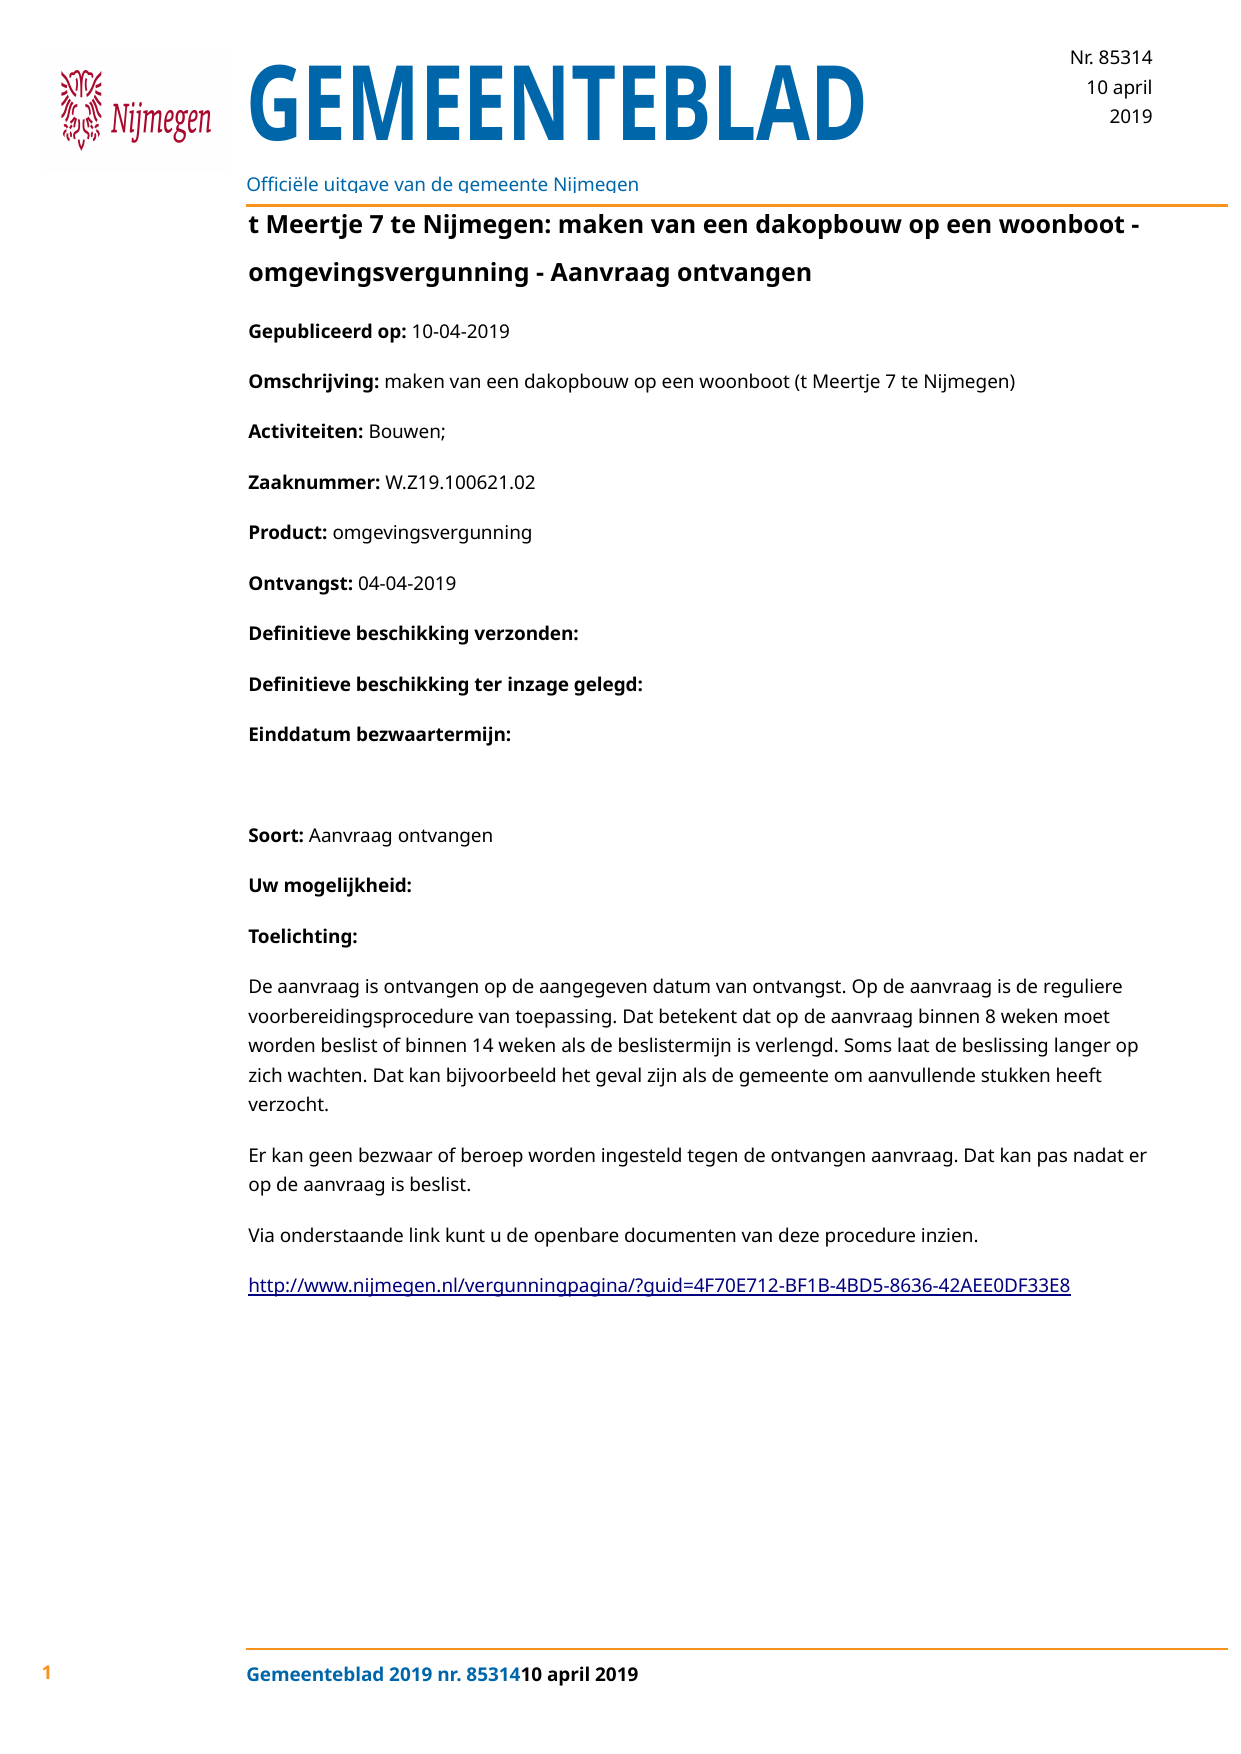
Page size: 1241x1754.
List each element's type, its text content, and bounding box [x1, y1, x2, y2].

text Er kan geen bezwaar of beroep worden ingesteld tegen de ontvangen aanvraag. Dat kan pas nadat er op de aanvraag is beslist. [248, 1142, 1152, 1197]
text Activiteiten: Bouwen; [248, 419, 1152, 444]
text Definitieve beschikking verzonden: [248, 620, 1152, 646]
text Ontvangst: 04-04-2019 [248, 570, 1152, 596]
text Zaaknummer: W.Z19.100621.02 [248, 469, 1152, 495]
text t Meertje 7 te Nijmegen: maken van een dakopbouw op een woonboot - omgevingsvergunning - Aanvraag ontvangen [248, 207, 1152, 288]
text Soort: Aanvraag ontvangen [248, 822, 1152, 848]
text Via onderstaande link kunt u de openbare documenten van deze procedure inzien. [248, 1222, 1152, 1248]
text Toelichting: [248, 923, 1152, 949]
text Uw mogelijkheid: [248, 872, 1152, 898]
picture [41, 47, 231, 172]
text De aanvraag is ontvangen op de aangegeven datum van ontvangst. Op de aanvraag is de reguliere voorbereidingsprocedure van toepassing. Dat betekent dat op de aanvraag binnen 8 weken moet worden beslist of binnen 14 weken als de beslistermijn is verlengd. Soms laat de beslissing langer op zich wachten. Dat kan bijvoorbeeld het geval zijn als de gemeente om aanvullende stukken heeft verzocht. [248, 973, 1152, 1117]
text Omschrijving: maken van een dakopbouw op een woonboot (t Meertje 7 te Nijmegen) [248, 368, 1152, 394]
text Gepubliceerd op: 10-04-2019 [248, 318, 1152, 344]
text http://www.nijmegen.nl/vergunningpagina/?guid=4F70E712-BF1B-4BD5-8636-42AEE0DF33E8 [248, 1272, 1152, 1298]
text Einddatum bezwaartermijn: [248, 721, 1152, 747]
text Definitieve beschikking ter inzage gelegd: [248, 671, 1152, 697]
text Product: omgevingsvergunning [248, 519, 1152, 545]
